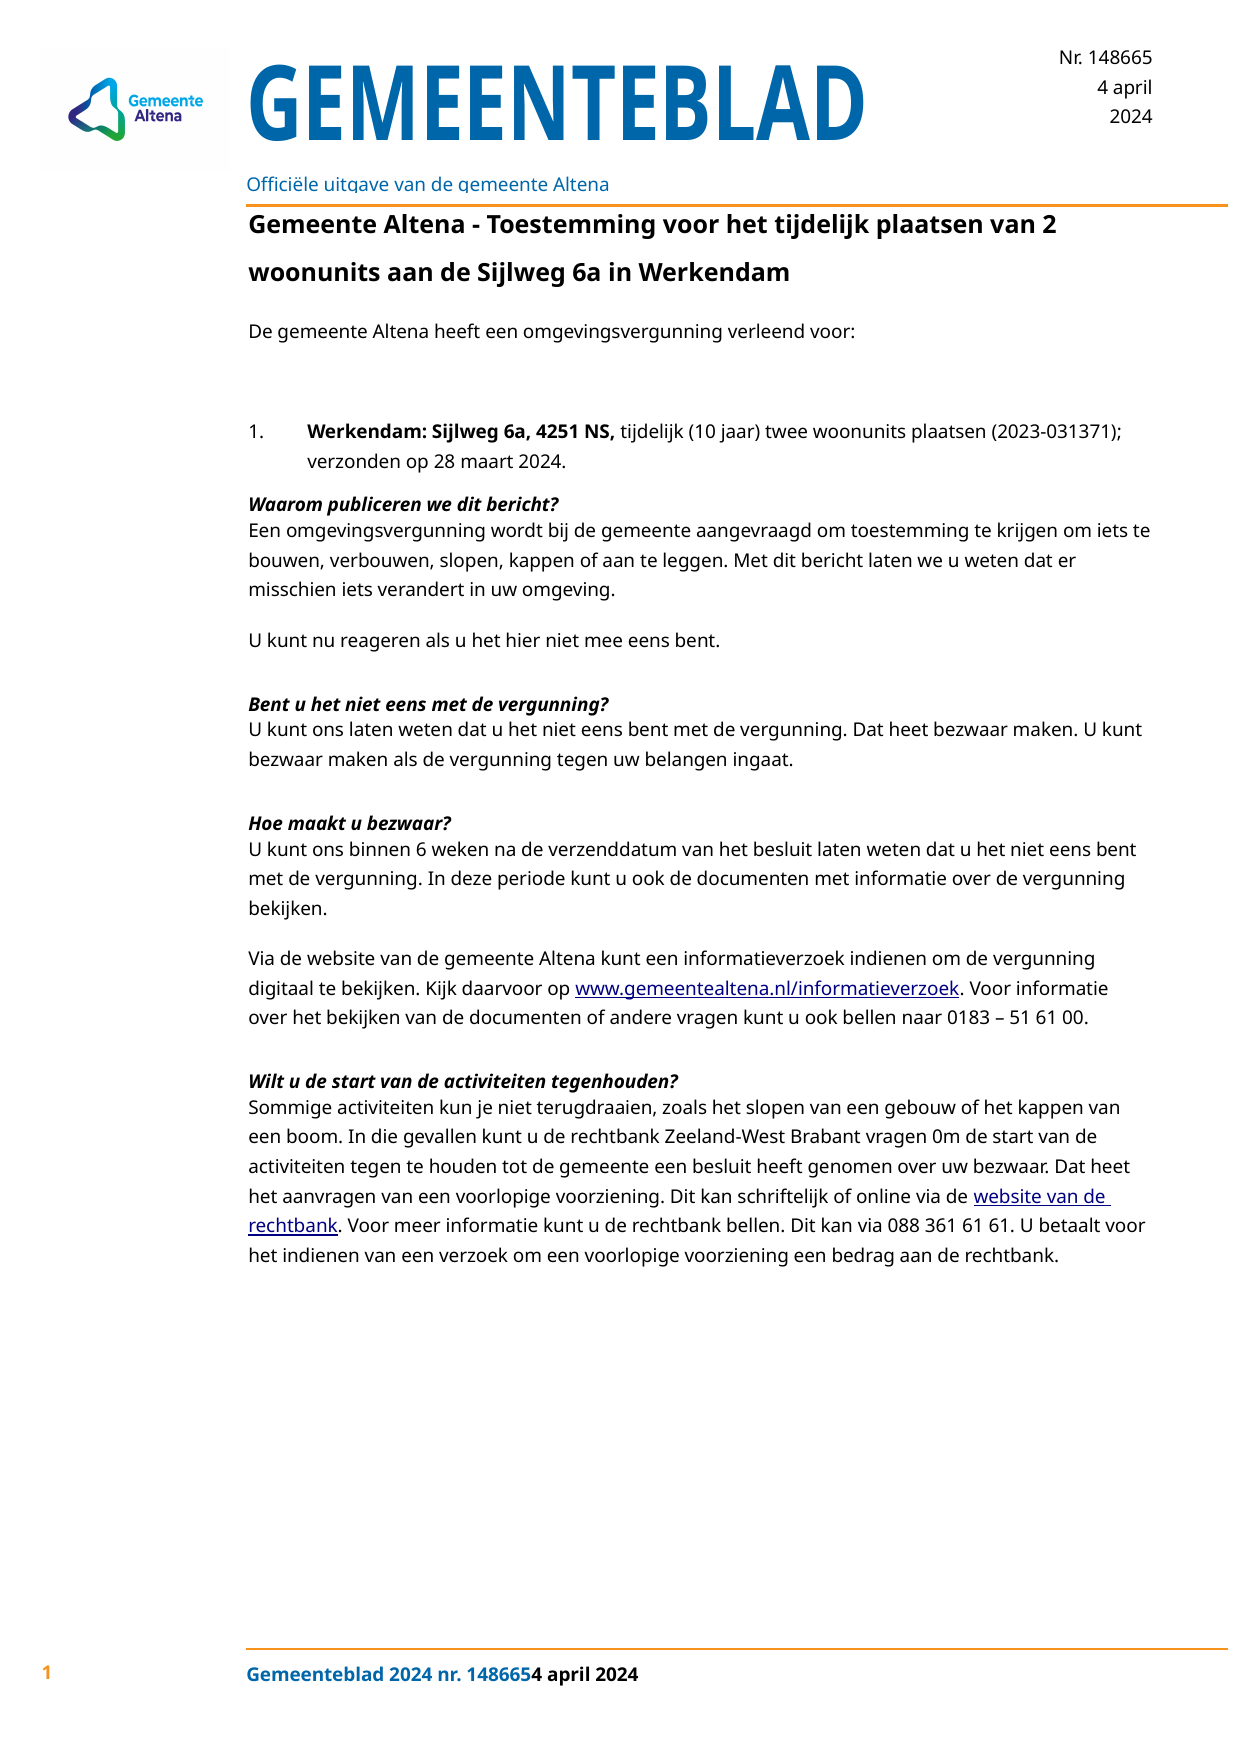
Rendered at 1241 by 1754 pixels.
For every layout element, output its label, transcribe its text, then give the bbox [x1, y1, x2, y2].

text Sommige activiteiten kun je niet terugdraaien, zoals het slopen van een gebouw of het kappen van een boom. In die gevallen kunt u de rechtbank Zeeland-West Brabant vragen 0m de start van de activiteiten tegen te houden tot de gemeente een besluit heeft genomen over uw bezwaar. Dat heet het aanvragen van een voorlopige voorziening. Dit kan schriftelijk of online via de website van de rechtbank. Voor meer informatie kunt u de rechtbank bellen. Dit kan via 088 361 61 61. U betaalt voor het indienen van een verzoek om een voorlopige voorziening een bedrag aan de rechtbank. [248, 1094, 1152, 1268]
text U kunt nu reageren als u het hier niet mee eens bent. [248, 627, 1152, 652]
text Bent u het niet eens met de vergunning? [248, 691, 1152, 716]
text U kunt ons laten weten dat u het niet eens bent met de vergunning. Dat heet bezwaar maken. U kunt bezwaar maken als de vergunning tegen uw belangen ingaat. [248, 716, 1152, 772]
text Via de website van de gemeente Altena kunt een informatieverzoek indienen om de vergunning digitaal te bekijken. Kijk daarvoor op www.gemeentealtena.nl/informatieverzoek. Voor informatie over het bekijken van de documenten of andere vragen kunt u ook bellen naar 0183 – 51 61 00. [248, 945, 1152, 1030]
list Werkendam: Sijlweg 6a, 4251 NS, tijdelijk (10 jaar) twee woonunits plaatsen (2023-031371); verzonden op 28 maart 2024. [248, 419, 1152, 474]
text De gemeente Altena heeft een omgevingsvergunning verleend voor: [248, 318, 1152, 344]
text Hoe maakt u bezwaar? [248, 810, 1152, 836]
text Een omgevingsvergunning wordt bij de gemeente aangevraagd om toestemming te krijgen om iets te bouwen, verbouwen, slopen, kappen of aan te leggen. Met dit bericht laten we u weten dat er misschien iets verandert in uw omgeving. [248, 517, 1152, 602]
picture [41, 47, 231, 172]
text U kunt ons binnen 6 weken na de verzenddatum van het besluit laten weten dat u het niet eens bent met de vergunning. In deze periode kunt u ook de documenten met informatie over de vergunning bekijken. [248, 836, 1152, 921]
text Wilt u de start van de activiteiten tegenhouden? [248, 1068, 1152, 1094]
text Waarom publiceren we dit bericht? [248, 491, 1152, 517]
text Gemeente Altena - Toestemming voor het tijdelijk plaatsen van 2 woonunits aan de Sijlweg 6a in Werkendam [248, 207, 1152, 288]
